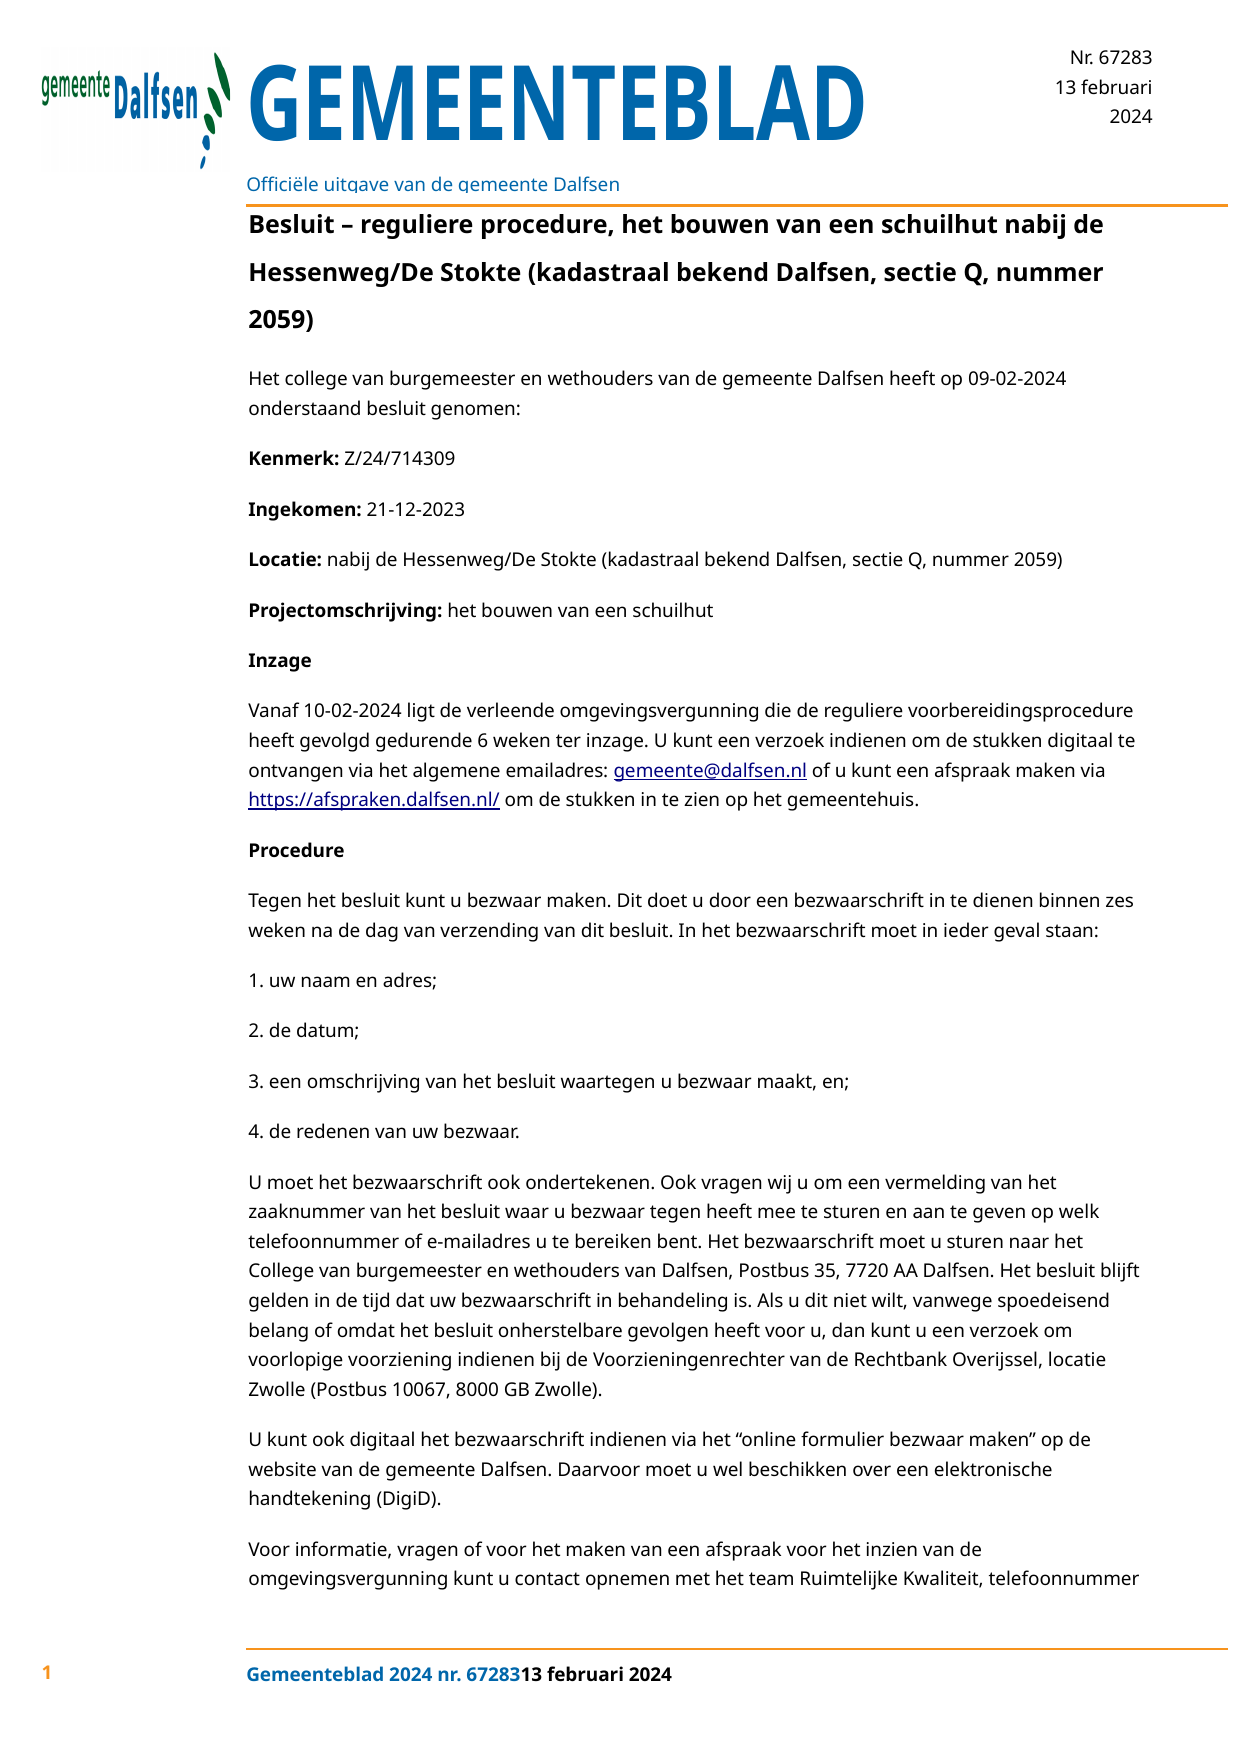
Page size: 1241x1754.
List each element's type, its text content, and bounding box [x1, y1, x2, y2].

text Procedure [248, 837, 1152, 862]
text U kunt ook digitaal het bezwaarschrift indienen via het “online formulier bezwaar maken” op de website van de gemeente Dalfsen. Daarvoor moet u wel beschikken over een elektronische handtekening (DigiD). [248, 1426, 1152, 1511]
text Tegen het besluit kunt u bezwaar maken. Dit doet u door een bezwaarschrift in te dienen binnen zes weken na de dag van verzending van dit besluit. In het bezwaarschrift moet in ieder geval staan: [248, 887, 1152, 942]
text Locatie: nabij de Hessenweg/De Stokte (kadastraal bekend Dalfsen, sectie Q, nummer 2059) [248, 546, 1152, 572]
text 2. de datum; [248, 1018, 1152, 1043]
text 4. de redenen van uw bezwaar. [248, 1118, 1152, 1144]
picture [41, 47, 231, 172]
text Het college van burgemeester en wethouders van de gemeente Dalfsen heeft op 09-02-2024 onderstaand besluit genomen: [248, 366, 1152, 421]
text 1. uw naam en adres; [248, 967, 1152, 993]
text Voor informatie, vragen of voor het maken van een afspraak voor het inzien van de omgevingsvergunning kunt u contact opnemen met het team Ruimtelijke Kwaliteit, telefoonnummer [248, 1536, 1152, 1591]
text Ingekomen: 21-12-2023 [248, 496, 1152, 522]
text Vanaf 10-02-2024 ligt de verleende omgevingsvergunning die de reguliere voorbereidingsprocedure heeft gevolgd gedurende 6 weken ter inzage. U kunt een verzoek indienen om de stukken digitaal te ontvangen via het algemene emailadres: gemeente@dalfsen.nl of u kunt een afspraak maken via https://afspraken.dalfsen.nl/ om de stukken in te zien op het gemeentehuis. [248, 698, 1152, 812]
text Besluit – reguliere procedure, het bouwen van een schuilhut nabij de Hessenweg/De Stokte (kadastraal bekend Dalfsen, sectie Q, nummer 2059) [248, 207, 1152, 336]
text Projectomschrijving: het bouwen van een schuilhut [248, 597, 1152, 622]
text Kenmerk: Z/24/714309 [248, 446, 1152, 471]
text U moet het bezwaarschrift ook ondertekenen. Ook vragen wij u om een vermelding van het zaaknummer van het besluit waar u bezwaar tegen heeft mee te sturen en aan te geven op welk telefoonnummer of e-mailadres u te bereiken bent. Het bezwaarschrift moet u sturen naar het College van burgemeester en wethouders van Dalfsen, Postbus 35, 7720 AA Dalfsen. Het besluit blijft gelden in de tijd dat uw bezwaarschrift in behandeling is. Als u dit niet wilt, vanwege spoedeisend belang of omdat het besluit onherstelbare gevolgen heeft voor u, dan kunt u een verzoek om voorlopige voorziening indienen bij de Voorzieningenrechter van de Rechtbank Overijssel, locatie Zwolle (Postbus 10067, 8000 GB Zwolle). [248, 1169, 1152, 1402]
text 3. een omschrijving van het besluit waartegen u bezwaar maakt, en; [248, 1068, 1152, 1094]
text Inzage [248, 647, 1152, 673]
